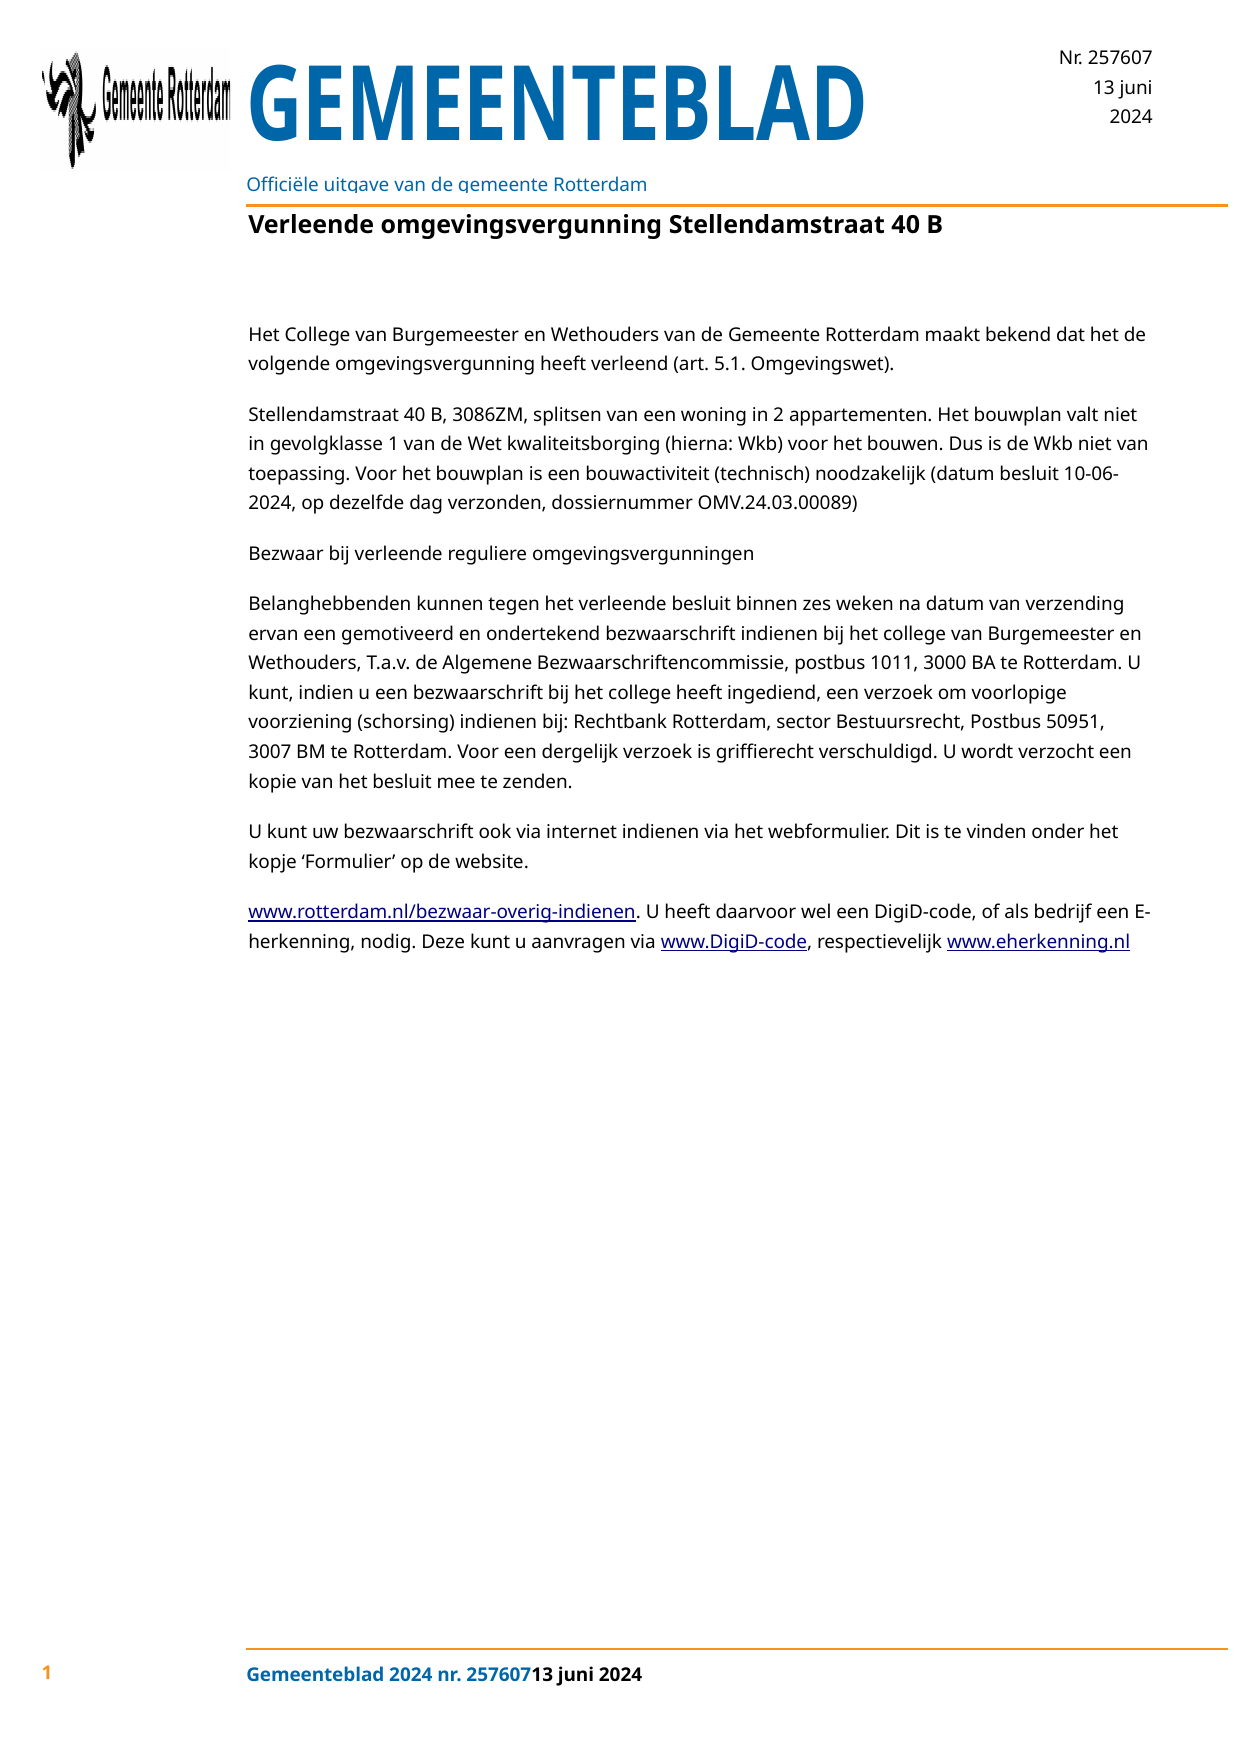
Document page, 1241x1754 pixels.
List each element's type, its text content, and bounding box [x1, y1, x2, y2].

text Bezwaar bij verleende reguliere omgevingsvergunningen [248, 540, 1152, 566]
text www.rotterdam.nl/bezwaar-overig-indienen. U heeft daarvoor wel een DigiD-code, of als bedrijf een E-herkenning, nodig. Deze kunt u aanvragen via www.DigiD-code, respectievelijk www.eherkenning.nl [248, 898, 1152, 953]
picture [41, 47, 231, 172]
text Het College van Burgemeester en Wethouders van de Gemeente Rotterdam maakt bekend dat het de volgende omgevingsvergunning heeft verleend (art. 5.1. Omgevingswet). [248, 321, 1152, 376]
text Belanghebbenden kunnen tegen het verleende besluit binnen zes weken na datum van verzending ervan een gemotiveerd en ondertekend bezwaarschrift indienen bij het college van Burgemeester en Wethouders, T.a.v. de Algemene Bezwaarschriftencommissie, postbus 1011, 3000 BA te Rotterdam. U kunt, indien u een bezwaarschrift bij het college heeft ingediend, een verzoek om voorlopige voorziening (schorsing) indienen bij: Rechtbank Rotterdam, sector Bestuursrecht, Postbus 50951, 3007 BM te Rotterdam. Voor een dergelijk verzoek is griffierecht verschuldigd. U wordt verzocht een kopie van het besluit mee te zenden. [248, 590, 1152, 793]
text U kunt uw bezwaarschrift ook via internet indienen via het webformulier. Dit is te vinden onder het kopje ‘Formulier’ op de website. [248, 818, 1152, 873]
text Stellendamstraat 40 B, 3086ZM, splitsen van een woning in 2 appartementen. Het bouwplan valt niet in gevolgklasse 1 van de Wet kwaliteitsborging (hierna: Wkb) voor het bouwen. Dus is de Wkb niet van toepassing. Voor het bouwplan is een bouwactiviteit (technisch) noodzakelijk (datum besluit 10-06-2024, op dezelfde dag verzonden, dossiernummer OMV.24.03.00089) [248, 401, 1152, 515]
text Verleende omgevingsvergunning Stellendamstraat 40 B [248, 207, 1152, 241]
